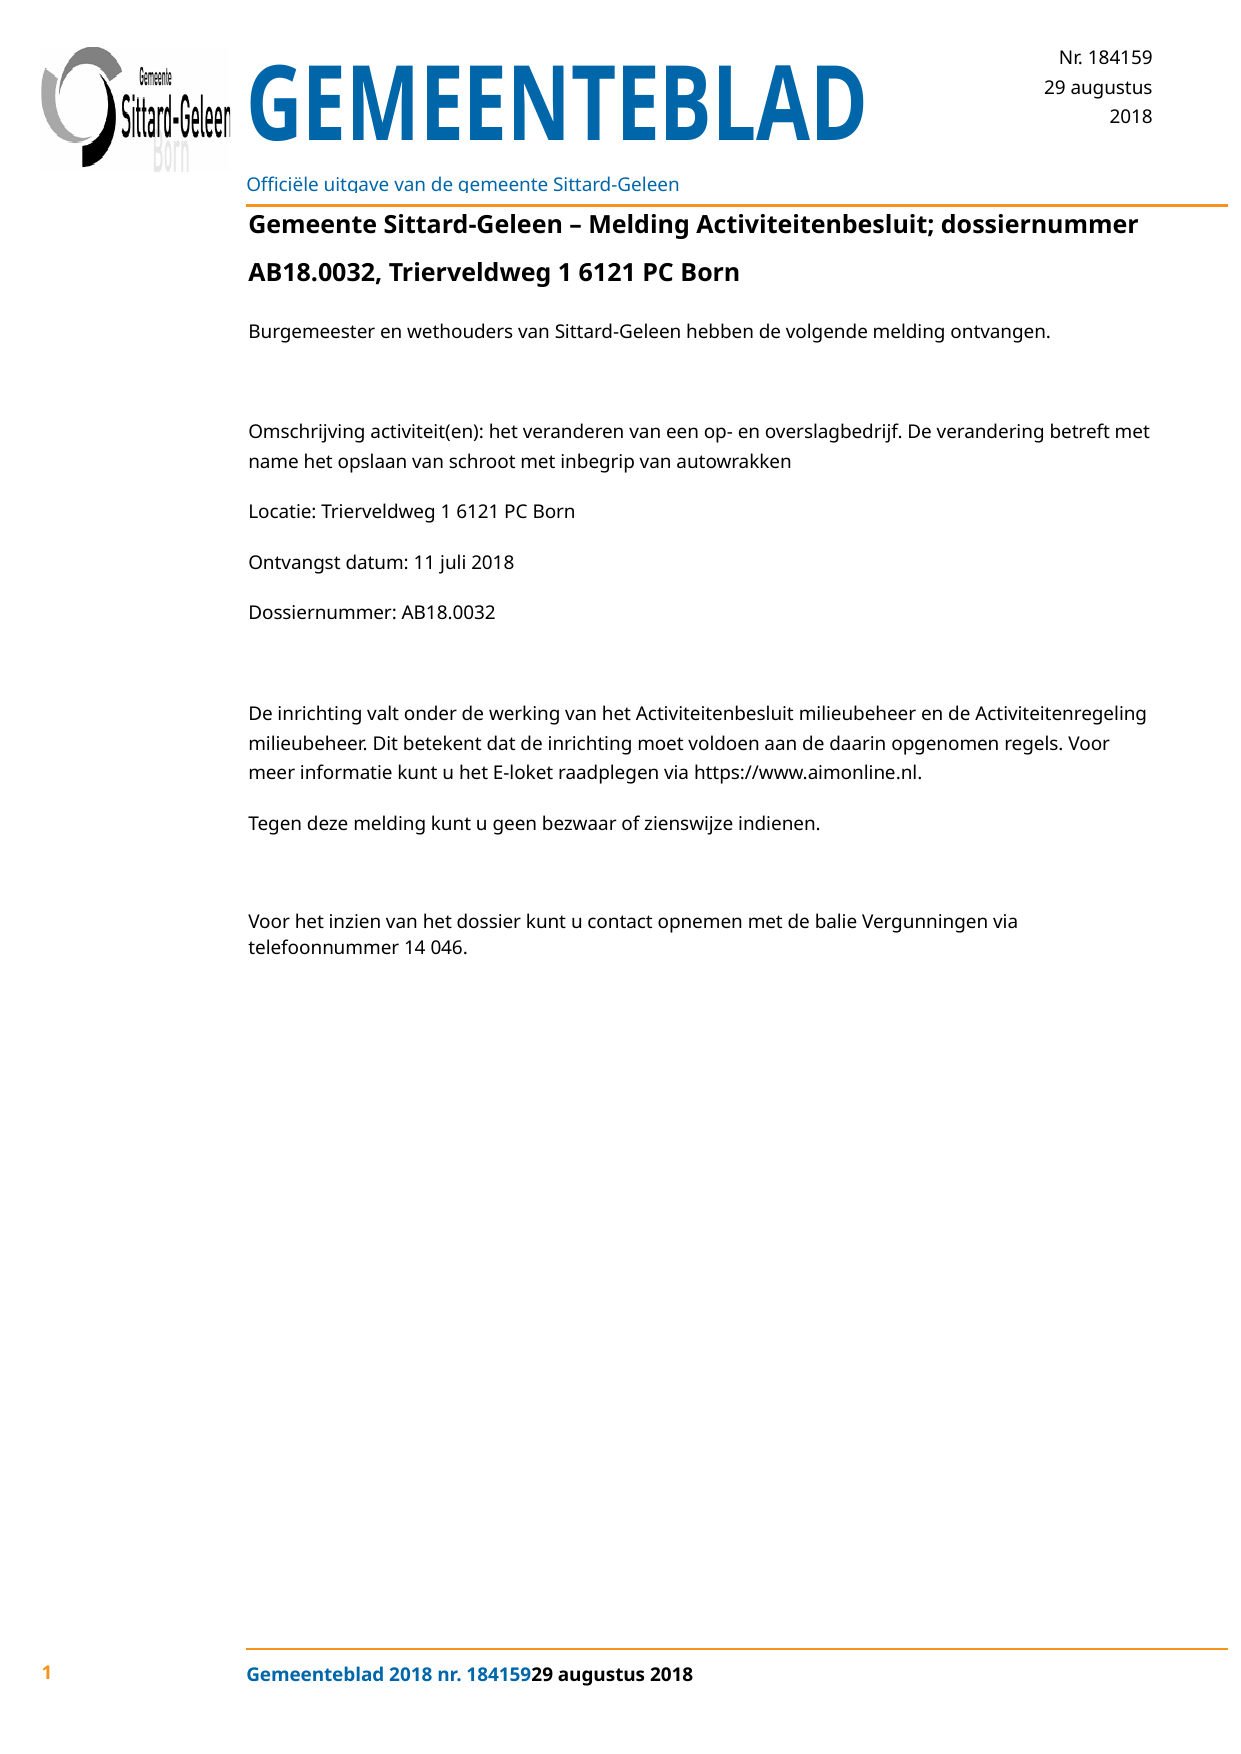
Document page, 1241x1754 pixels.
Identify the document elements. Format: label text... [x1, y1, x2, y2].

text Gemeente Sittard-Geleen – Melding Activiteitenbesluit; dossiernummer AB18.0032, Trierveldweg 1 6121 PC Born [248, 207, 1152, 288]
text Ontvangst datum: 11 juli 2018 [248, 549, 1152, 575]
picture [41, 47, 231, 172]
text Voor het inzien van het dossier kunt u contact opnemen met de balie Vergunningen via telefoonnummer 14 046. [248, 908, 1152, 960]
text Locatie: Trierveldweg 1 6121 PC Born [248, 499, 1152, 524]
text Burgemeester en wethouders van Sittard-Geleen hebben de volgende melding ontvangen. [248, 318, 1152, 344]
text De inrichting valt onder de werking van het Activiteitenbesluit milieubeheer en de Activiteitenregeling milieubeheer. Dit betekent dat de inrichting moet voldoen aan de daarin opgenomen regels. Voor meer informatie kunt u het E-loket raadplegen via https://www.aimonline.nl. [248, 700, 1152, 785]
text Omschrijving activiteit(en): het veranderen van een op- en overslagbedrijf. De verandering betreft met name het opslaan van schroot met inbegrip van autowrakken [248, 419, 1152, 474]
text Tegen deze melding kunt u geen bezwaar of zienswijze indienen. [248, 810, 1152, 836]
text Dossiernummer: AB18.0032 [248, 599, 1152, 625]
